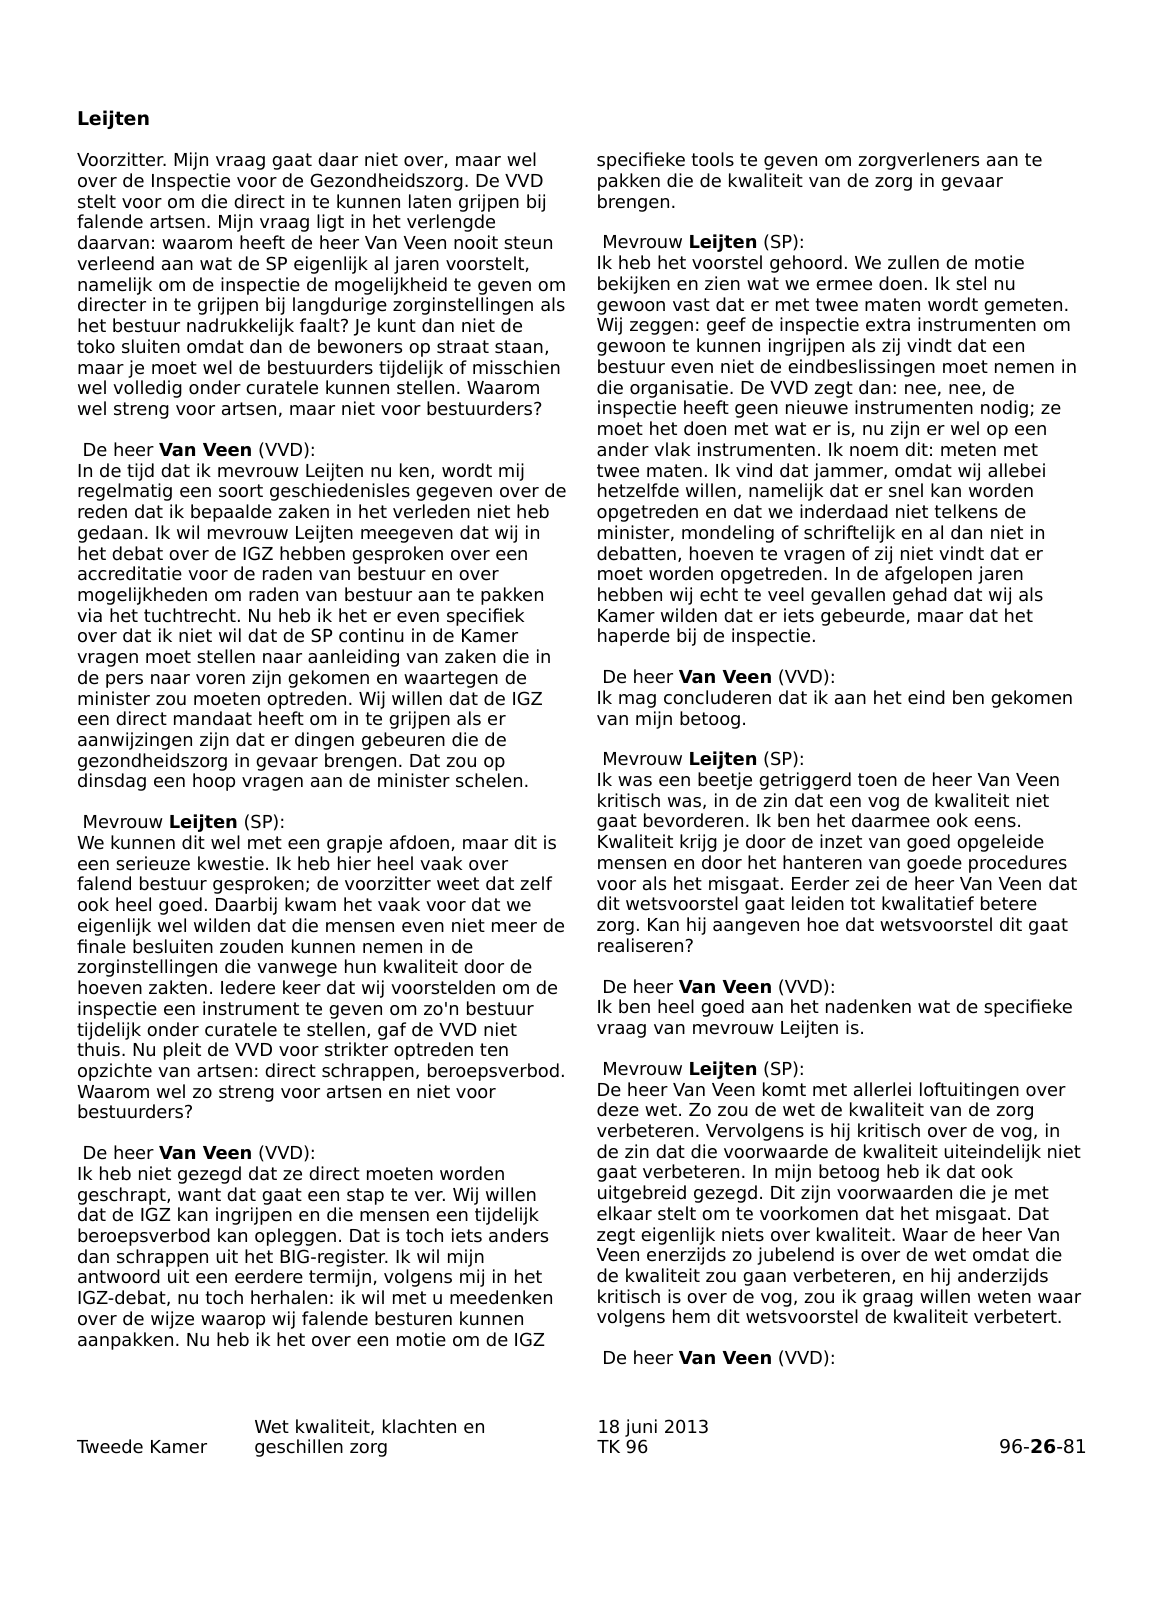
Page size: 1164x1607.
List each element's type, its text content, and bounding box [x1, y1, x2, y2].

text Voorzitter. Mijn vraag gaat daar niet over, maar wel over de Inspectie voor de Gezondheidszorg. De VVD stelt voor om die direct in te kunnen laten grijpen bij falende artsen. Mijn vraag ligt in het verlengde daarvan: waarom heeft de heer Van Veen nooit steun verleend aan wat de SP eigenlijk al jaren voorstelt, namelijk om de inspectie de mogelijkheid te geven om directer in te grijpen bij langdurige zorginstellingen als het bestuur nadrukkelijk faalt? Je kunt dan niet de toko sluiten omdat dan de bewoners op straat staan, maar je moet wel de bestuurders tijdelijk of misschien wel volledig onder curatele kunnen stellen. Waarom wel streng voor artsen, maar niet voor bestuurders? [77, 150, 567, 420]
text De heer Van Veen (VVD): [77, 440, 567, 460]
text De heer Van Veen komt met allerlei loftuitingen over deze wet. Zo zou de wet de kwaliteit van de zorg verbeteren. Vervolgens is hij kritisch over de vog, in de zin dat die voorwaarde de kwaliteit uiteindelijk niet gaat verbeteren. In mijn betoog heb ik dat ook uitgebreid gezegd. Dit zijn voorwaarden die je met elkaar stelt om te voorkomen dat het misgaat. Dat zegt eigenlijk niets over kwaliteit. Waar de heer Van Veen enerzijds zo jubelend is over de wet omdat die de kwaliteit zou gaan verbeteren, en hij anderzijds kritisch is over de vog, zou ik graag willen weten waar volgens hem dit wetsvoorstel de kwaliteit verbetert. [596, 1079, 1087, 1328]
text De heer Van Veen (VVD): [596, 667, 1087, 688]
text Ik heb niet gezegd dat ze direct moeten worden geschrapt, want dat gaat een stap te ver. Wij willen dat de IGZ kan ingrijpen en die mensen een tijdelijk beroepsverbod kan opleggen. Dat is toch iets anders dan schrappen uit het BIG-register. Ik wil mijn antwoord uit een eerdere termijn, volgens mij in het IGZ-debat, nu toch herhalen: ik wil met u meedenken over de wijze waarop wij falende besturen kunnen aanpakken. Nu heb ik het over een motie om de IGZ [77, 1164, 567, 1350]
text De heer Van Veen (VVD): [596, 1348, 1087, 1369]
text Mevrouw Leijten (SP): [596, 232, 1087, 253]
text Ik mag concluderen dat ik aan het eind ben gekomen van mijn betoog. [596, 688, 1087, 729]
text We kunnen dit wel met een grapje afdoen, maar dit is een serieuze kwestie. Ik heb hier heel vaak over falend bestuur gesproken; de voorzitter weet dat zelf ook heel goed. Daarbij kwam het vaak voor dat we eigenlijk wel wilden dat die mensen even niet meer de finale besluiten zouden kunnen nemen in de zorginstellingen die vanwege hun kwaliteit door de hoeven zakten. Iedere keer dat wij voorstelden om de inspectie een instrument te geven om zo'n bestuur tijdelijk onder curatele te stellen, gaf de VVD niet thuis. Nu pleit de VVD voor strikter optreden ten opzichte van artsen: direct schrappen, beroepsverbod. Waarom wel zo streng voor artsen en niet voor bestuurders? [77, 833, 567, 1123]
text De heer Van Veen (VVD): [77, 1143, 567, 1164]
text specifieke tools te geven om zorgverleners aan te pakken die de kwaliteit van de zorg in gevaar brengen. [596, 150, 1087, 212]
text Mevrouw Leijten (SP): [596, 749, 1087, 770]
text De heer Van Veen (VVD): [596, 976, 1087, 997]
text Mevrouw Leijten (SP): [77, 812, 567, 833]
text Ik heb het voorstel gehoord. We zullen de motie bekijken en zien wat we ermee doen. Ik stel nu gewoon vast dat er met twee maten wordt gemeten. Wij zeggen: geef de inspectie extra instrumenten om gewoon te kunnen ingrijpen als zij vindt dat een bestuur even niet de eindbeslissingen moet nemen in die organisatie. De VVD zegt dan: nee, nee, de inspectie heeft geen nieuwe instrumenten nodig; ze moet het doen met wat er is, nu zijn er wel op een ander vlak instrumenten. Ik noem dit: meten met twee maten. Ik vind dat jammer, omdat wij allebei hetzelfde willen, namelijk dat er snel kan worden opgetreden en dat we inderdaad niet telkens de minister, mondeling of schriftelijk en al dan niet in debatten, hoeven te vragen of zij niet vindt dat er moet worden opgetreden. In de afgelopen jaren hebben wij echt te veel gevallen gehad dat wij als Kamer wilden dat er iets gebeurde, maar dat het haperde bij de inspectie. [596, 253, 1087, 647]
text In de tijd dat ik mevrouw Leijten nu ken, wordt mij regelmatig een soort geschiedenisles gegeven over de reden dat ik bepaalde zaken in het verleden niet heb gedaan. Ik wil mevrouw Leijten meegeven dat wij in het debat over de IGZ hebben gesproken over een accreditatie voor de raden van bestuur en over mogelijkheden om raden van bestuur aan te pakken via het tuchtrecht. Nu heb ik het er even specifiek over dat ik niet wil dat de SP continu in de Kamer vragen moet stellen naar aanleiding van zaken die in de pers naar voren zijn gekomen en waartegen de minister zou moeten optreden. Wij willen dat de IGZ een direct mandaat heeft om in te grijpen als er aanwijzingen zijn dat er dingen gebeuren die de gezondheidszorg in gevaar brengen. Dat zou op dinsdag een hoop vragen aan de minister schelen. [77, 460, 567, 792]
text Ik was een beetje getriggerd toen de heer Van Veen kritisch was, in de zin dat een vog de kwaliteit niet gaat bevorderen. Ik ben het daarmee ook eens. Kwaliteit krijg je door de inzet van goed opgeleide mensen en door het hanteren van goede procedures voor als het misgaat. Eerder zei de heer Van Veen dat dit wetsvoorstel gaat leiden tot kwalitatief betere zorg. Kan hij aangeven hoe dat wetsvoorstel dit gaat realiseren? [596, 770, 1087, 956]
text Ik ben heel goed aan het nadenken wat de specifieke vraag van mevrouw Leijten is. [596, 997, 1087, 1039]
text Mevrouw Leijten (SP): [596, 1059, 1087, 1079]
